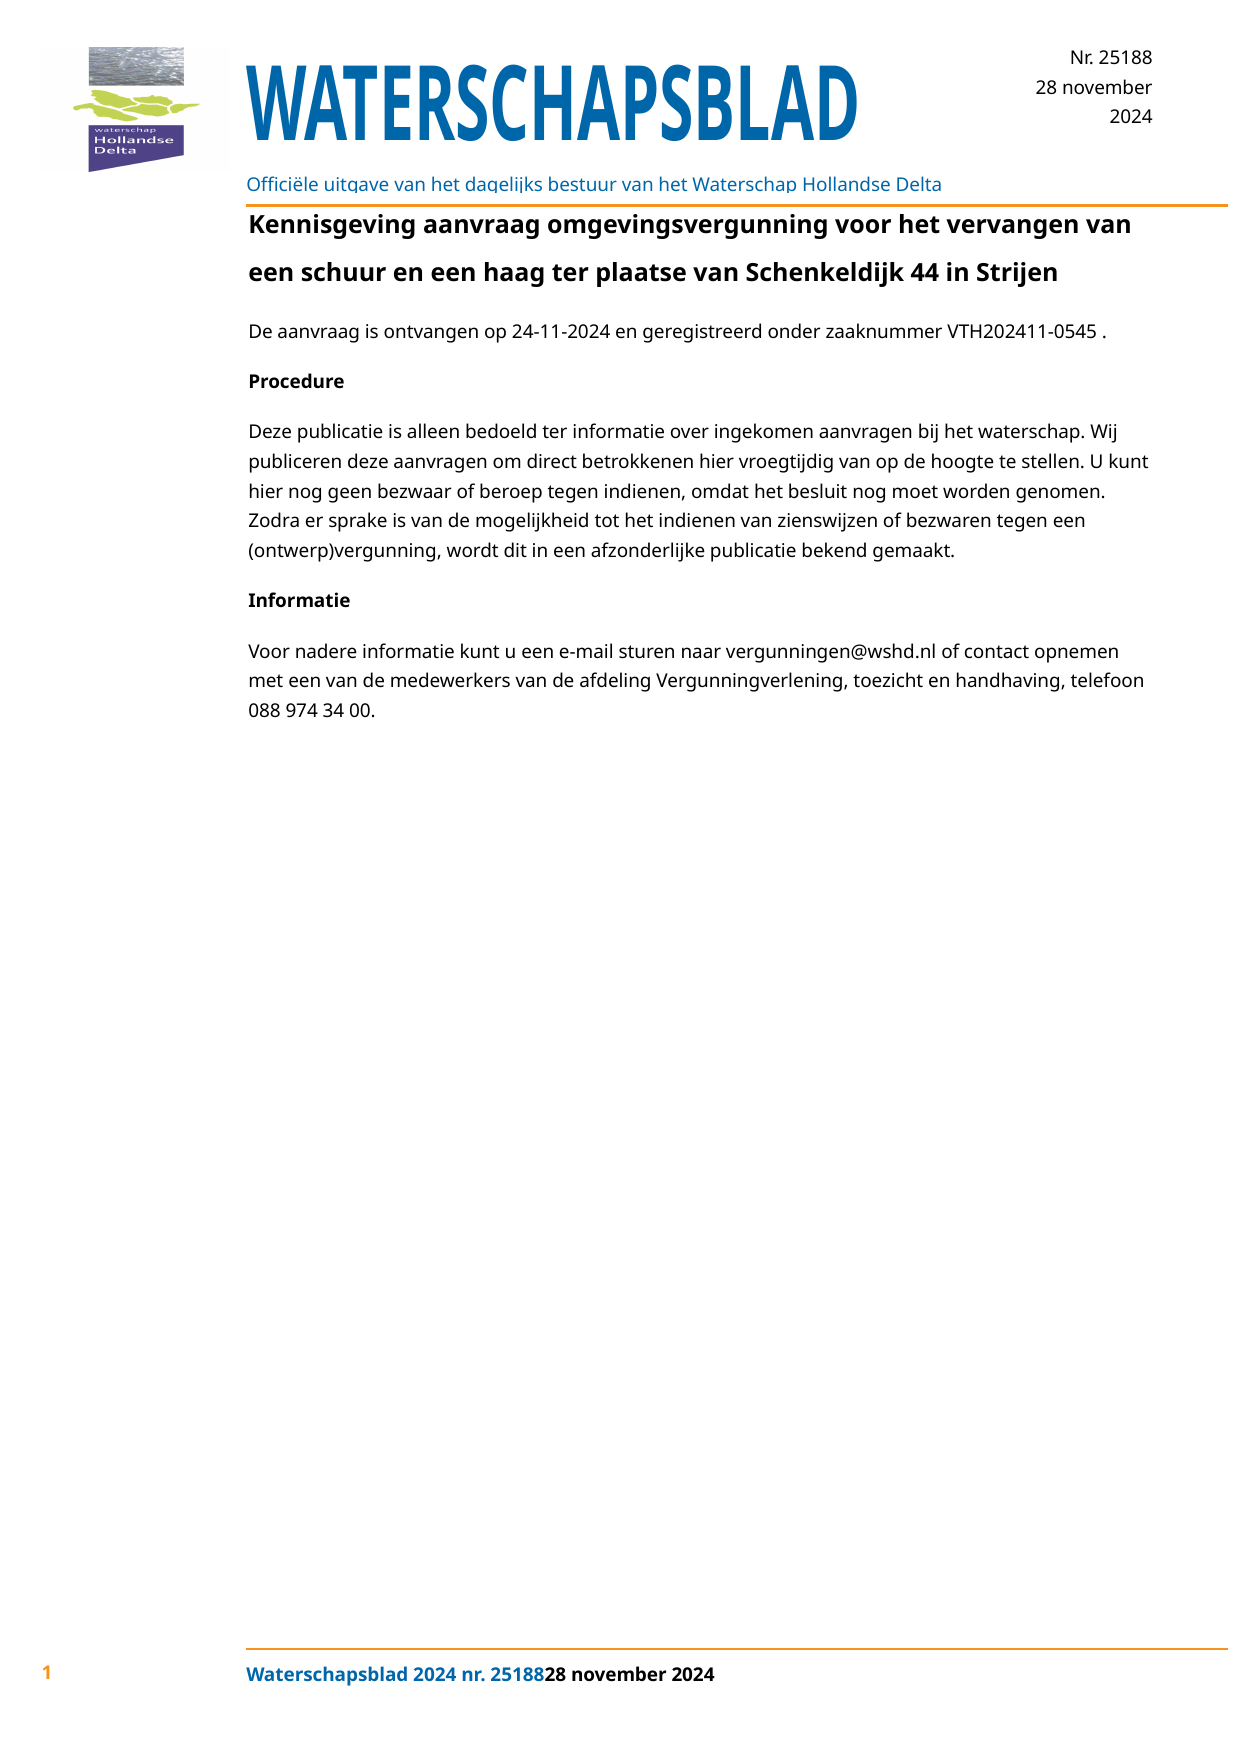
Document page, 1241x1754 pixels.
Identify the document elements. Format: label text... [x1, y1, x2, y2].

text Procedure [248, 368, 1152, 394]
text Voor nadere informatie kunt u een e-mail sturen naar vergunningen@wshd.nl of contact opnemen met een van de medewerkers van de afdeling Vergunningverlening, toezicht en handhaving, telefoon 088 974 34 00. [248, 638, 1152, 723]
text De aanvraag is ontvangen op 24-11-2024 en geregistreerd onder zaaknummer VTH202411-0545 . [248, 318, 1152, 344]
text Deze publicatie is alleen bedoeld ter informatie over ingekomen aanvragen bij het waterschap. Wij publiceren deze aanvragen om direct betrokkenen hier vroegtijdig van op de hoogte te stellen. U kunt hier nog geen bezwaar of beroep tegen indienen, omdat het besluit nog moet worden genomen. Zodra er sprake is van de mogelijkheid tot het indienen van zienswijzen of bezwaren tegen een (ontwerp)vergunning, wordt dit in een afzonderlijke publicatie bekend gemaakt. [248, 419, 1152, 563]
picture [41, 47, 231, 172]
text Kennisgeving aanvraag omgevingsvergunning voor het vervangen van een schuur en een haag ter plaatse van Schenkeldijk 44 in Strijen [248, 207, 1152, 288]
text Informatie [248, 587, 1152, 613]
